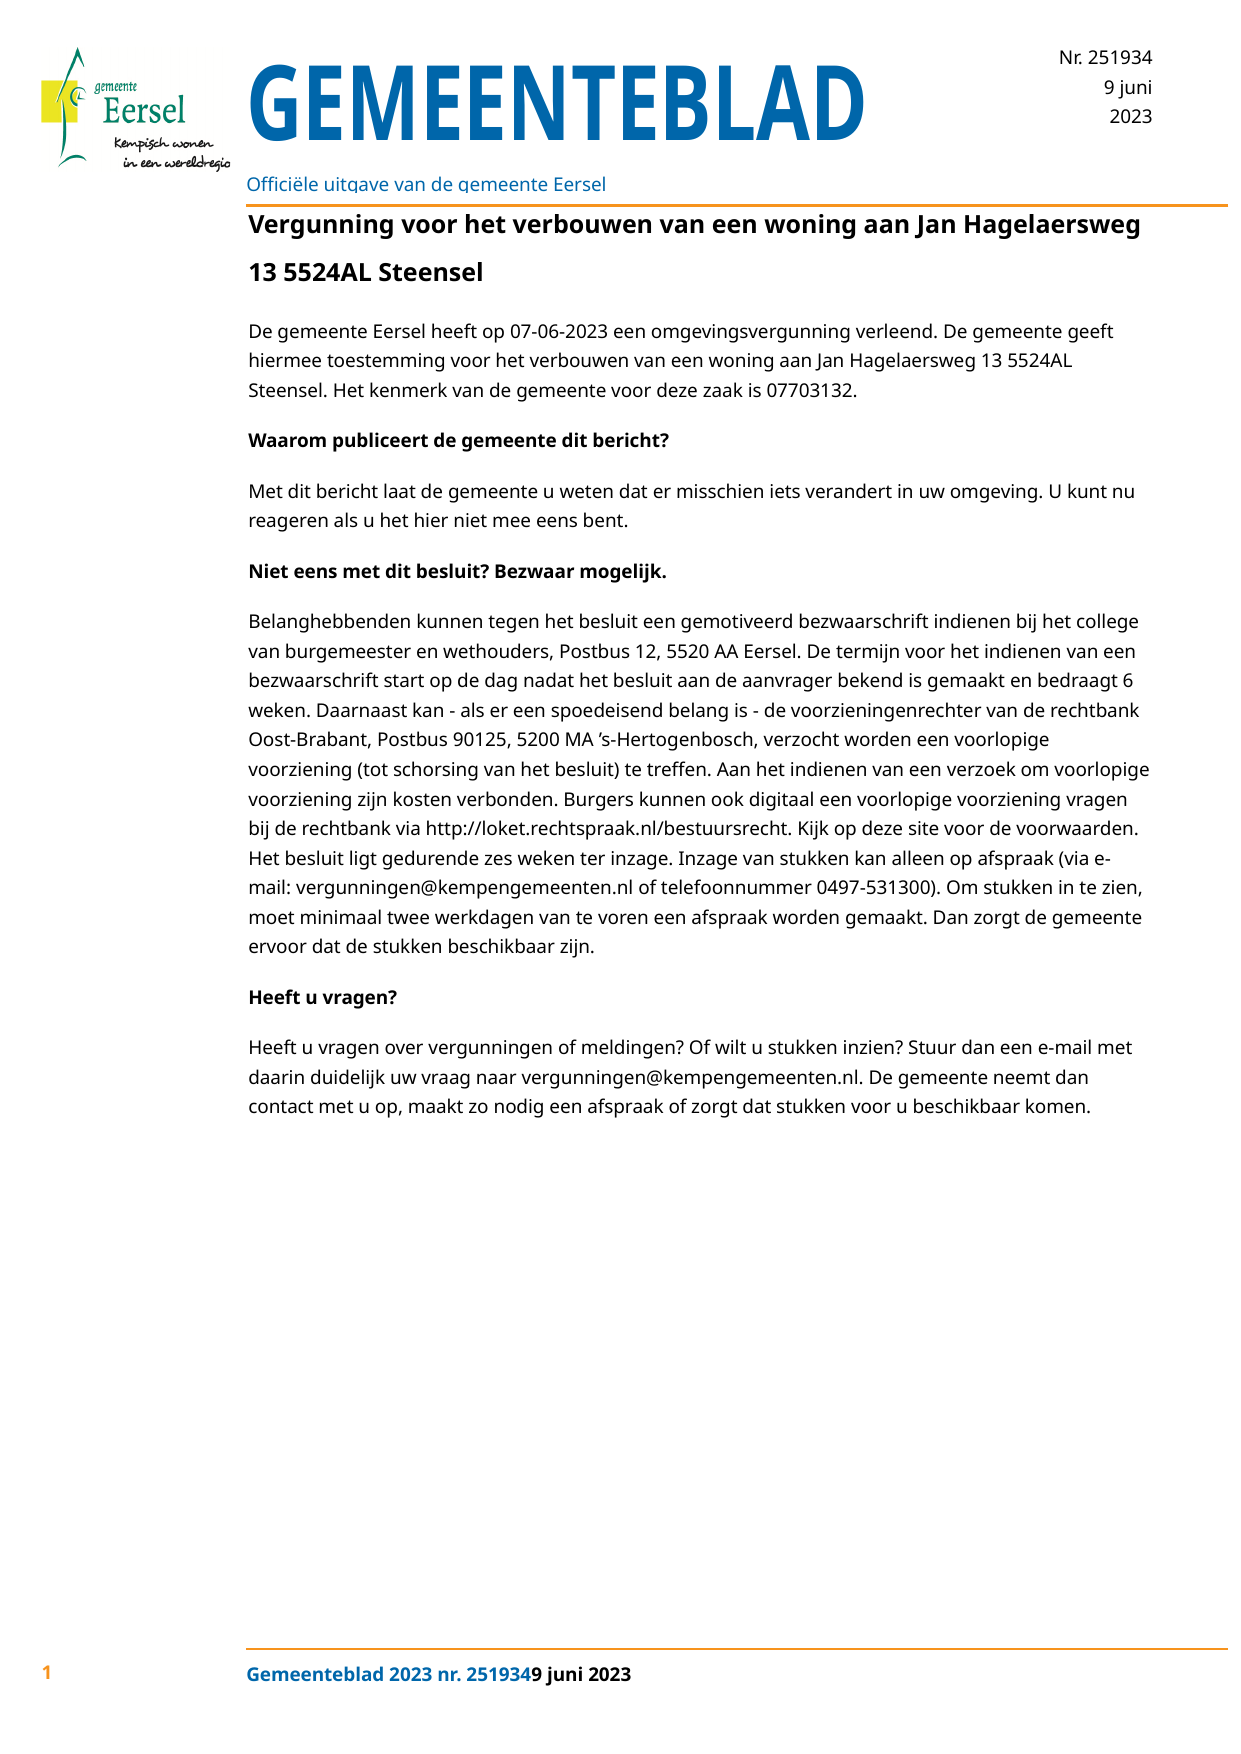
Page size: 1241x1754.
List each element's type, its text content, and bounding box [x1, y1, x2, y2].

text Met dit bericht laat de gemeente u weten dat er misschien iets verandert in uw omgeving. U kunt nu reageren als u het hier niet mee eens bent. [248, 478, 1152, 533]
text De gemeente Eersel heeft op 07-06-2023 een omgevingsvergunning verleend. De gemeente geeft hiermee toestemming voor het verbouwen van een woning aan Jan Hagelaersweg 13 5524AL Steensel. Het kenmerk van de gemeente voor deze zaak is 07703132. [248, 318, 1152, 403]
text Belanghebbenden kunnen tegen het besluit een gemotiveerd bezwaarschrift indienen bij het college van burgemeester en wethouders, Postbus 12, 5520 AA Eersel. De termijn voor het indienen van een bezwaarschrift start op de dag nadat het besluit aan de aanvrager bekend is gemaakt en bedraagt 6 weken. Daarnaast kan - als er een spoedeisend belang is - de voorzieningenrechter van de rechtbank Oost-Brabant, Postbus 90125, 5200 MA ’s-Hertogenbosch, verzocht worden een voorlopige voorziening (tot schorsing van het besluit) te treffen. Aan het indienen van een verzoek om voorlopige voorziening zijn kosten verbonden. Burgers kunnen ook digitaal een voorlopige voorziening vragen bij de rechtbank via http://loket.rechtspraak.nl/bestuursrecht. Kijk op deze site voor de voorwaarden. Het besluit ligt gedurende zes weken ter inzage. Inzage van stukken kan alleen op afspraak (via e-mail: vergunningen@kempengemeenten.nl of telefoonnummer 0497-531300). Om stukken in te zien, moet minimaal twee werkdagen van te voren een afspraak worden gemaakt. Dan zorgt de gemeente ervoor dat de stukken beschikbaar zijn. [248, 608, 1152, 959]
text Waarom publiceert de gemeente dit bericht? [248, 427, 1152, 453]
picture [41, 47, 231, 172]
text Heeft u vragen? [248, 984, 1152, 1010]
text Vergunning voor het verbouwen van een woning aan Jan Hagelaersweg 13 5524AL Steensel [248, 207, 1152, 288]
text Niet eens met dit besluit? Bezwaar mogelijk. [248, 558, 1152, 584]
text Heeft u vragen over vergunningen of meldingen? Of wilt u stukken inzien? Stuur dan een e-mail met daarin duidelijk uw vraag naar vergunningen@kempengemeenten.nl. De gemeente neemt dan contact met u op, maakt zo nodig een afspraak of zorgt dat stukken voor u beschikbaar komen. [248, 1034, 1152, 1119]
